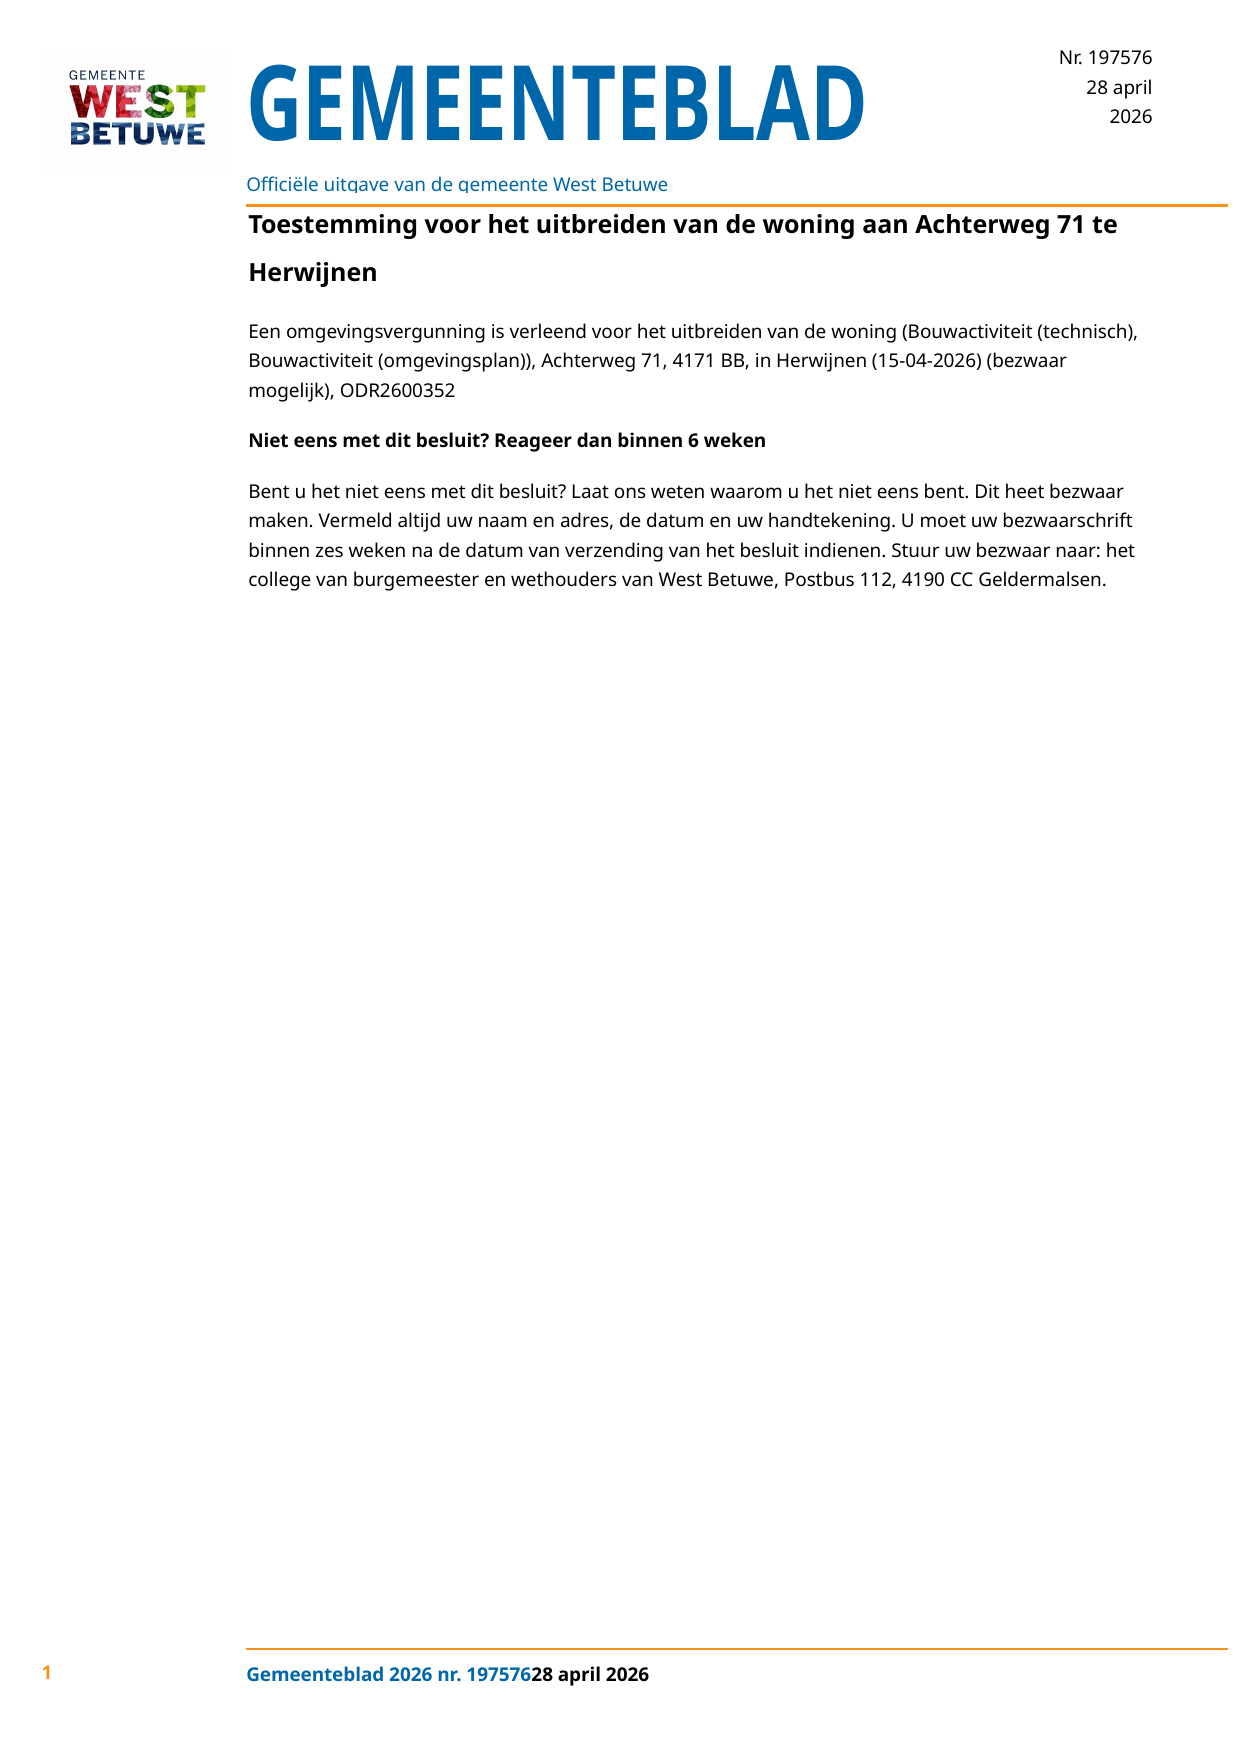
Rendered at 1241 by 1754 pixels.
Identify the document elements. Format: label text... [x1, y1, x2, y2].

text Niet eens met dit besluit? Reageer dan binnen 6 weken [248, 427, 1152, 453]
text Toestemming voor het uitbreiden van de woning aan Achterweg 71 te Herwijnen [248, 207, 1152, 288]
picture [41, 47, 231, 172]
text Bent u het niet eens met dit besluit? Laat ons weten waarom u het niet eens bent. Dit heet bezwaar maken. Vermeld altijd uw naam en adres, de datum en uw handtekening. U moet uw bezwaarschrift binnen zes weken na de datum van verzending van het besluit indienen. Stuur uw bezwaar naar: het college van burgemeester en wethouders van West Betuwe, Postbus 112, 4190 CC Geldermalsen. [248, 478, 1152, 592]
text Een omgevingsvergunning is verleend voor het uitbreiden van de woning (Bouwactiviteit (technisch), Bouwactiviteit (omgevingsplan)), Achterweg 71, 4171 BB, in Herwijnen (15-04-2026) (bezwaar mogelijk), ODR2600352 [248, 318, 1152, 403]
